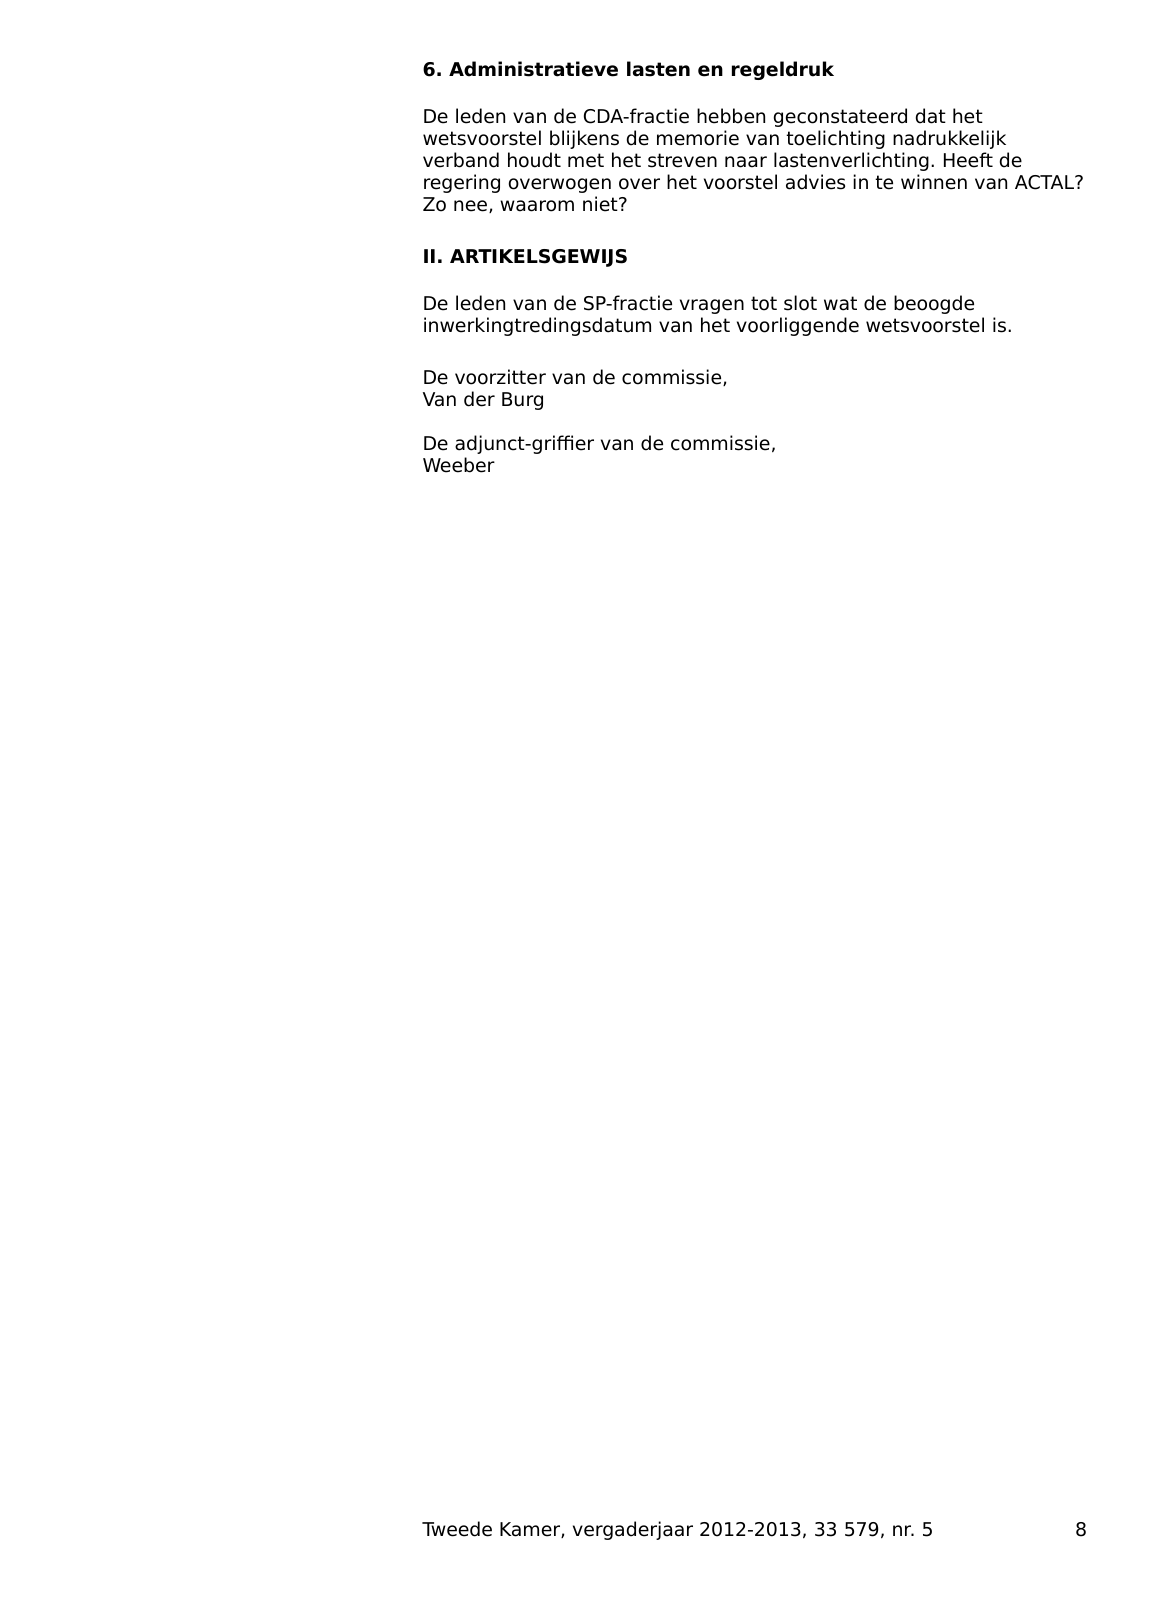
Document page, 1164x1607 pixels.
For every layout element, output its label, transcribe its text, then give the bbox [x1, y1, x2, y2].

subtitle II. ARTIKELSGEWIJS [422, 246, 1087, 268]
subtitle 6. Administratieve lasten en regeldruk [422, 59, 1087, 81]
text De leden van de CDA-fractie hebben geconstateerd dat het wetsvoorstel blijkens de memorie van toelichting nadrukkelijk verband houdt met het streven naar lastenverlichting. Heeft de regering overwogen over het voorstel advies in te winnen van ACTAL? Zo nee, waarom niet? [422, 106, 1087, 216]
text De adjunct-griffier van de commissie, Weeber [422, 433, 1087, 477]
text De voorzitter van de commissie, Van der Burg [422, 367, 1087, 411]
text De leden van de SP-fractie vragen tot slot wat de beoogde inwerkingtredingsdatum van het voorliggende wetsvoorstel is. [422, 293, 1087, 337]
